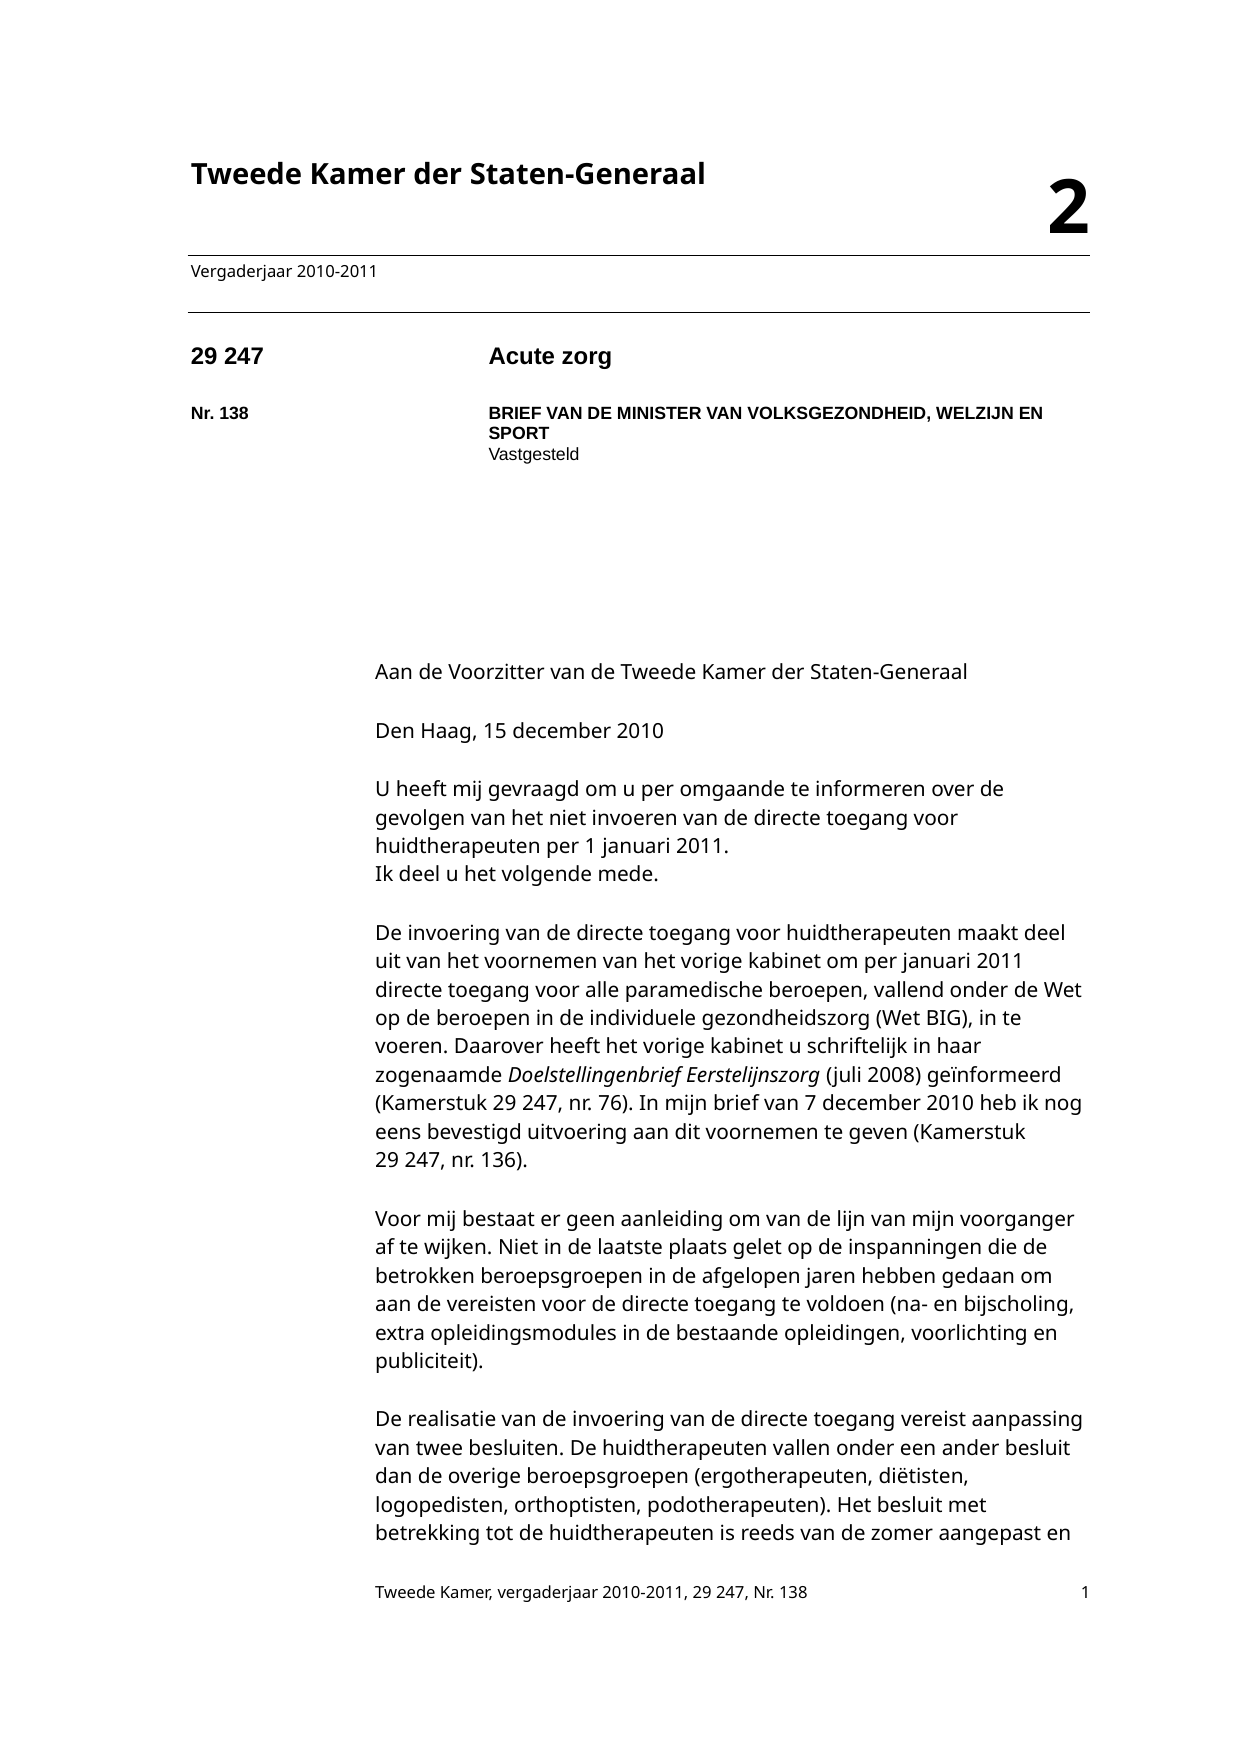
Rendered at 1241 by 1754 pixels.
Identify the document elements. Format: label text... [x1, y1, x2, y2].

table_cell 29 247 [188, 339, 485, 399]
table_cell Nr. 138 [188, 399, 485, 539]
table_cell Acute zorg [485, 339, 1090, 399]
table_cell BRIEF VAN DE MINISTER VAN VOLKSGEZONDHEID, WELZIJN EN SPORT Vastgesteld [485, 399, 1090, 539]
table_cell Vergaderjaar 2010-2011 [188, 256, 485, 312]
text De invoering van de directe toegang voor huidtherapeuten maakt deel uit van het voornemen van het vorige kabinet om per januari 2011 directe toegang voor alle paramedische beroepen, vallend onder de Wet op de beroepen in de individuele gezondheidszorg (Wet BIG), in te voeren. Daarover heeft het vorige kabinet u schriftelijk in haar zogenaamde Doelstellingenbrief Eerstelijnszorg (juli 2008) geïnformeerd (Kamerstuk 29 247, nr. 76). In mijn brief van 7 december 2010 heb ik nog eens bevestigd uitvoering aan dit voornemen te geven (Kamerstuk 29 247, nr. 136). [375, 918, 1090, 1174]
table_header 2 [910, 150, 1090, 255]
text Ik deel u het volgende mede. [375, 859, 1090, 888]
table_cell [485, 313, 1090, 339]
table_cell [485, 256, 1090, 312]
text De realisatie van de invoering van de directe toegang vereist aanpassing van twee besluiten. De huidtherapeuten vallen onder een ander besluit dan de overige beroepsgroepen (ergotherapeuten, diëtisten, logopedisten, orthoptisten, podotherapeuten). Het besluit met betrekking tot de huidtherapeuten is reeds van de zomer aangepast en [375, 1404, 1090, 1547]
table_header Tweede Kamer der Staten-Generaal [188, 150, 909, 255]
text Aan de Voorzitter van de Tweede Kamer der Staten-Generaal [375, 657, 1090, 686]
text Den Haag, 15 december 2010 [375, 716, 1090, 744]
table_cell [188, 313, 485, 339]
text U heeft mij gevraagd om u per omgaande te informeren over de gevolgen van het niet invoeren van de directe toegang voor huidtherapeuten per 1 januari 2011. [375, 774, 1090, 859]
text Voor mij bestaat er geen aanleiding om van de lijn van mijn voorganger af te wijken. Niet in de laatste plaats gelet op de inspanningen die de betrokken beroepsgroepen in de afgelopen jaren hebben gedaan om aan de vereisten voor de directe toegang te voldoen (na- en bijscholing, extra opleidingsmodules in de bestaande opleidingen, voorlichting en publiciteit). [375, 1204, 1090, 1374]
